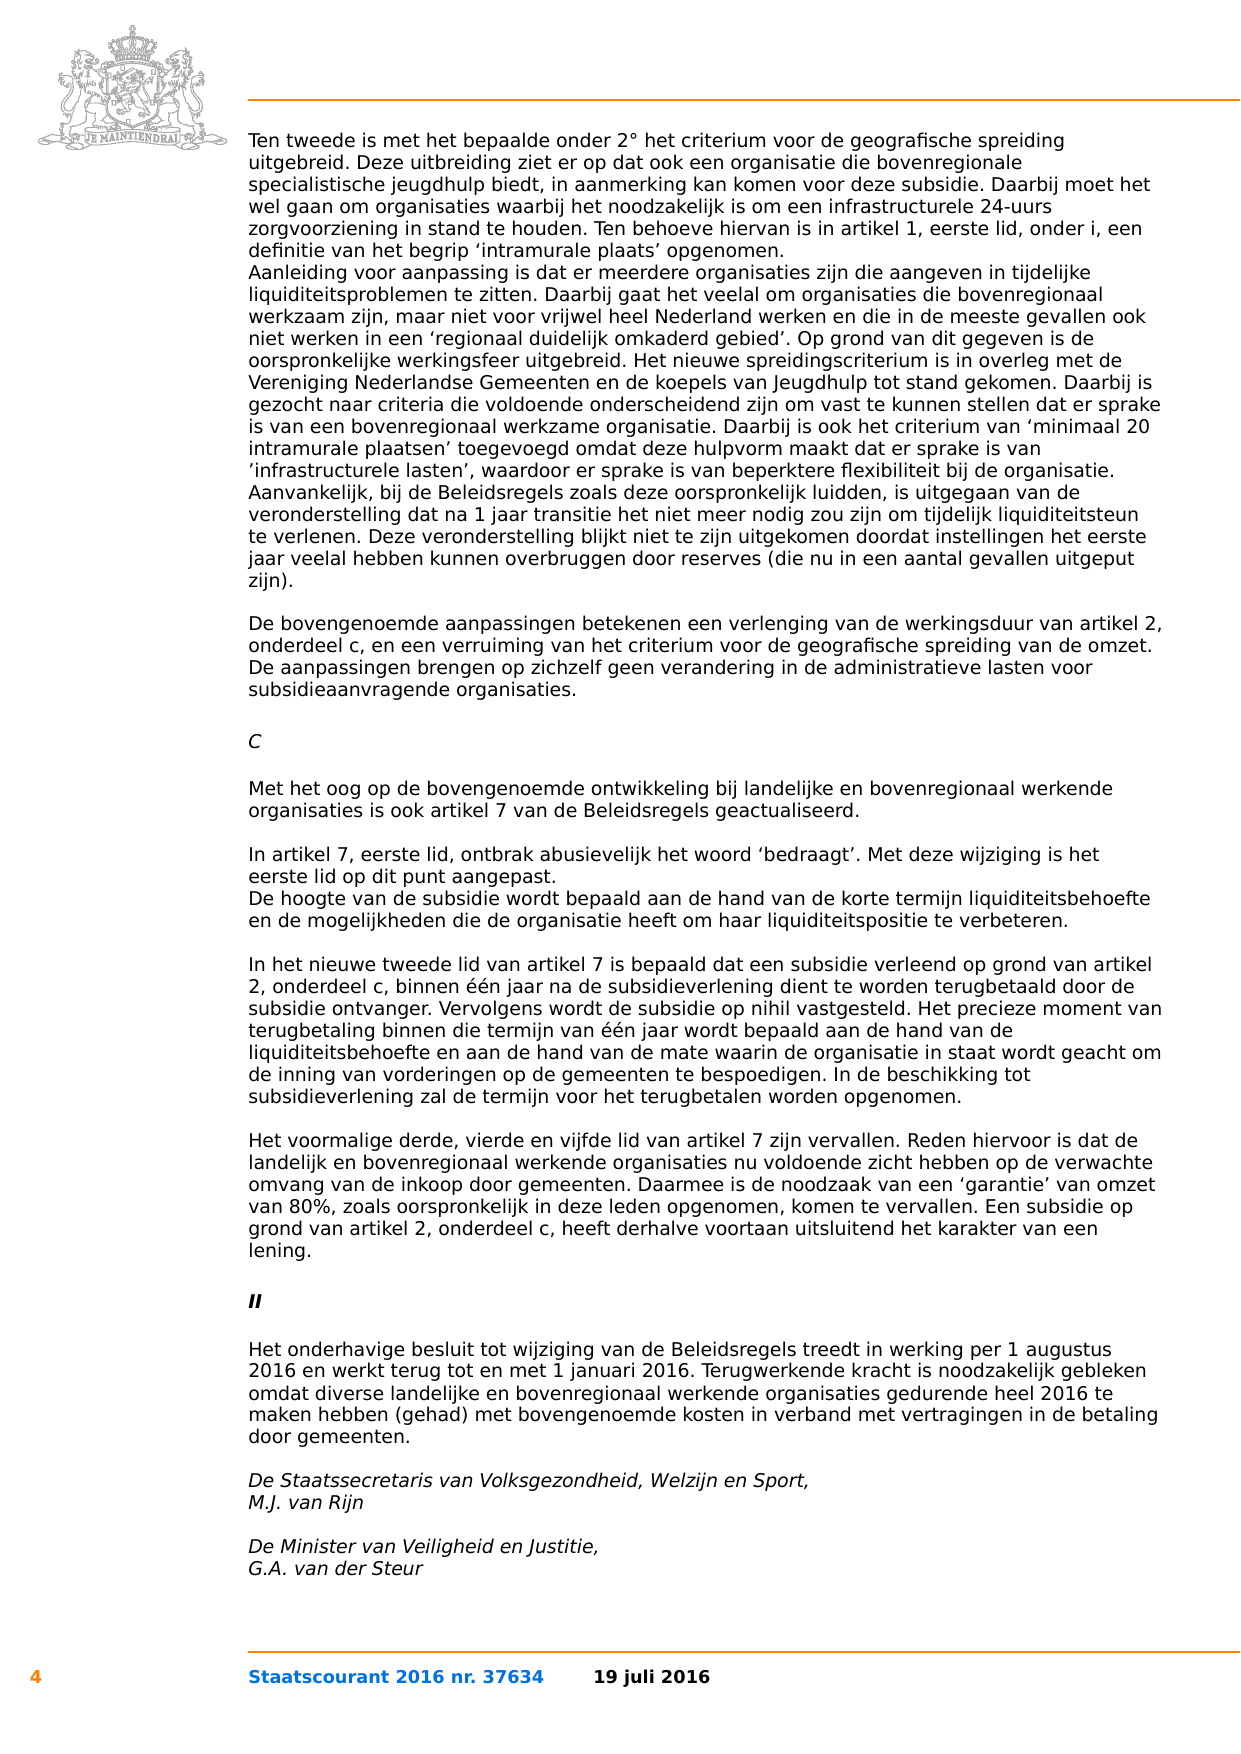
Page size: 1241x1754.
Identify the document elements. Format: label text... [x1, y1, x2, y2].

subtitle II [248, 1291, 1163, 1313]
picture [38, 25, 227, 150]
text De bovengenoemde aanpassingen betekenen een verlenging van de werkingsduur van artikel 2, onderdeel c, en een verruiming van het criterium voor de geografische spreiding van de omzet. De aanpassingen brengen op zichzelf geen verandering in de administratieve lasten voor subsidieaanvragende organisaties. [248, 613, 1163, 701]
subtitle C [248, 731, 1163, 753]
text De Staatssecretaris van Volksgezondheid, Welzijn en Sport, M.J. van Rijn [248, 1470, 1163, 1514]
text In artikel 7, eerste lid, ontbrak abusievelijk het woord ‘bedraagt’. Met deze wijziging is het eerste lid op dit punt aangepast. [248, 844, 1163, 888]
text Het voormalige derde, vierde en vijfde lid van artikel 7 zijn vervallen. Reden hiervoor is dat de landelijk en bovenregionaal werkende organisaties nu voldoende zicht hebben op de verwachte omvang van de inkoop door gemeenten. Daarmee is de noodzaak van een ‘garantie’ van omzet van 80%, zoals oorspronkelijk in deze leden opgenomen, komen te vervallen. Een subsidie op grond van artikel 2, onderdeel c, heeft derhalve voortaan uitsluitend het karakter van een lening. [248, 1129, 1163, 1261]
text De Minister van Veiligheid en Justitie, G.A. van der Steur [248, 1536, 1163, 1580]
text Met het oog op de bovengenoemde ontwikkeling bij landelijke en bovenregionaal werkende organisaties is ook artikel 7 van de Beleidsregels geactualiseerd. [248, 778, 1163, 822]
text Ten tweede is met het bepaalde onder 2° het criterium voor de geografische spreiding uitgebreid. Deze uitbreiding ziet er op dat ook een organisatie die bovenregionale specialistische jeugdhulp biedt, in aanmerking kan komen voor deze subsidie. Daarbij moet het wel gaan om organisaties waarbij het noodzakelijk is om een infrastructurele 24-uurs zorgvoorziening in stand te houden. Ten behoeve hiervan is in artikel 1, eerste lid, onder i, een definitie van het begrip ‘intramurale plaats’ opgenomen. [248, 130, 1163, 262]
text Het onderhavige besluit tot wijziging van de Beleidsregels treedt in werking per 1 augustus 2016 en werkt terug tot en met 1 januari 2016. Terugwerkende kracht is noodzakelijk gebleken omdat diverse landelijke en bovenregionaal werkende organisaties gedurende heel 2016 te maken hebben (gehad) met bovengenoemde kosten in verband met vertragingen in de betaling door gemeenten. [248, 1338, 1163, 1448]
text Aanleiding voor aanpassing is dat er meerdere organisaties zijn die aangeven in tijdelijke liquiditeitsproblemen te zitten. Daarbij gaat het veelal om organisaties die bovenregionaal werkzaam zijn, maar niet voor vrijwel heel Nederland werken en die in de meeste gevallen ook niet werken in een ‘regionaal duidelijk omkaderd gebied’. Op grond van dit gegeven is de oorspronkelijke werkingsfeer uitgebreid. Het nieuwe spreidingscriterium is in overleg met de Vereniging Nederlandse Gemeenten en de koepels van Jeugdhulp tot stand gekomen. Daarbij is gezocht naar criteria die voldoende onderscheidend zijn om vast te kunnen stellen dat er sprake is van een bovenregionaal werkzame organisatie. Daarbij is ook het criterium van ‘minimaal 20 intramurale plaatsen’ toegevoegd omdat deze hulpvorm maakt dat er sprake is van ’infrastructurele lasten’, waardoor er sprake is van beperktere flexibiliteit bij de organisatie. Aanvankelijk, bij de Beleidsregels zoals deze oorspronkelijk luidden, is uitgegaan van de veronderstelling dat na 1 jaar transitie het niet meer nodig zou zijn om tijdelijk liquiditeitsteun te verlenen. Deze veronderstelling blijkt niet te zijn uitgekomen doordat instellingen het eerste jaar veelal hebben kunnen overbruggen door reserves (die nu in een aantal gevallen uitgeput zijn). [248, 262, 1163, 591]
text De hoogte van de subsidie wordt bepaald aan de hand van de korte termijn liquiditeitsbehoefte en de mogelijkheden die de organisatie heeft om haar liquiditeitspositie te verbeteren. [248, 888, 1163, 932]
text In het nieuwe tweede lid van artikel 7 is bepaald dat een subsidie verleend op grond van artikel 2, onderdeel c, binnen één jaar na de subsidieverlening dient te worden terugbetaald door de subsidie ontvanger. Vervolgens wordt de subsidie op nihil vastgesteld. Het precieze moment van terugbetaling binnen die termijn van één jaar wordt bepaald aan de hand van de liquiditeitsbehoefte en aan de hand van de mate waarin de organisatie in staat wordt geacht om de inning van vorderingen op de gemeenten te bespoedigen. In de beschikking tot subsidieverlening zal de termijn voor het terugbetalen worden opgenomen. [248, 954, 1163, 1108]
